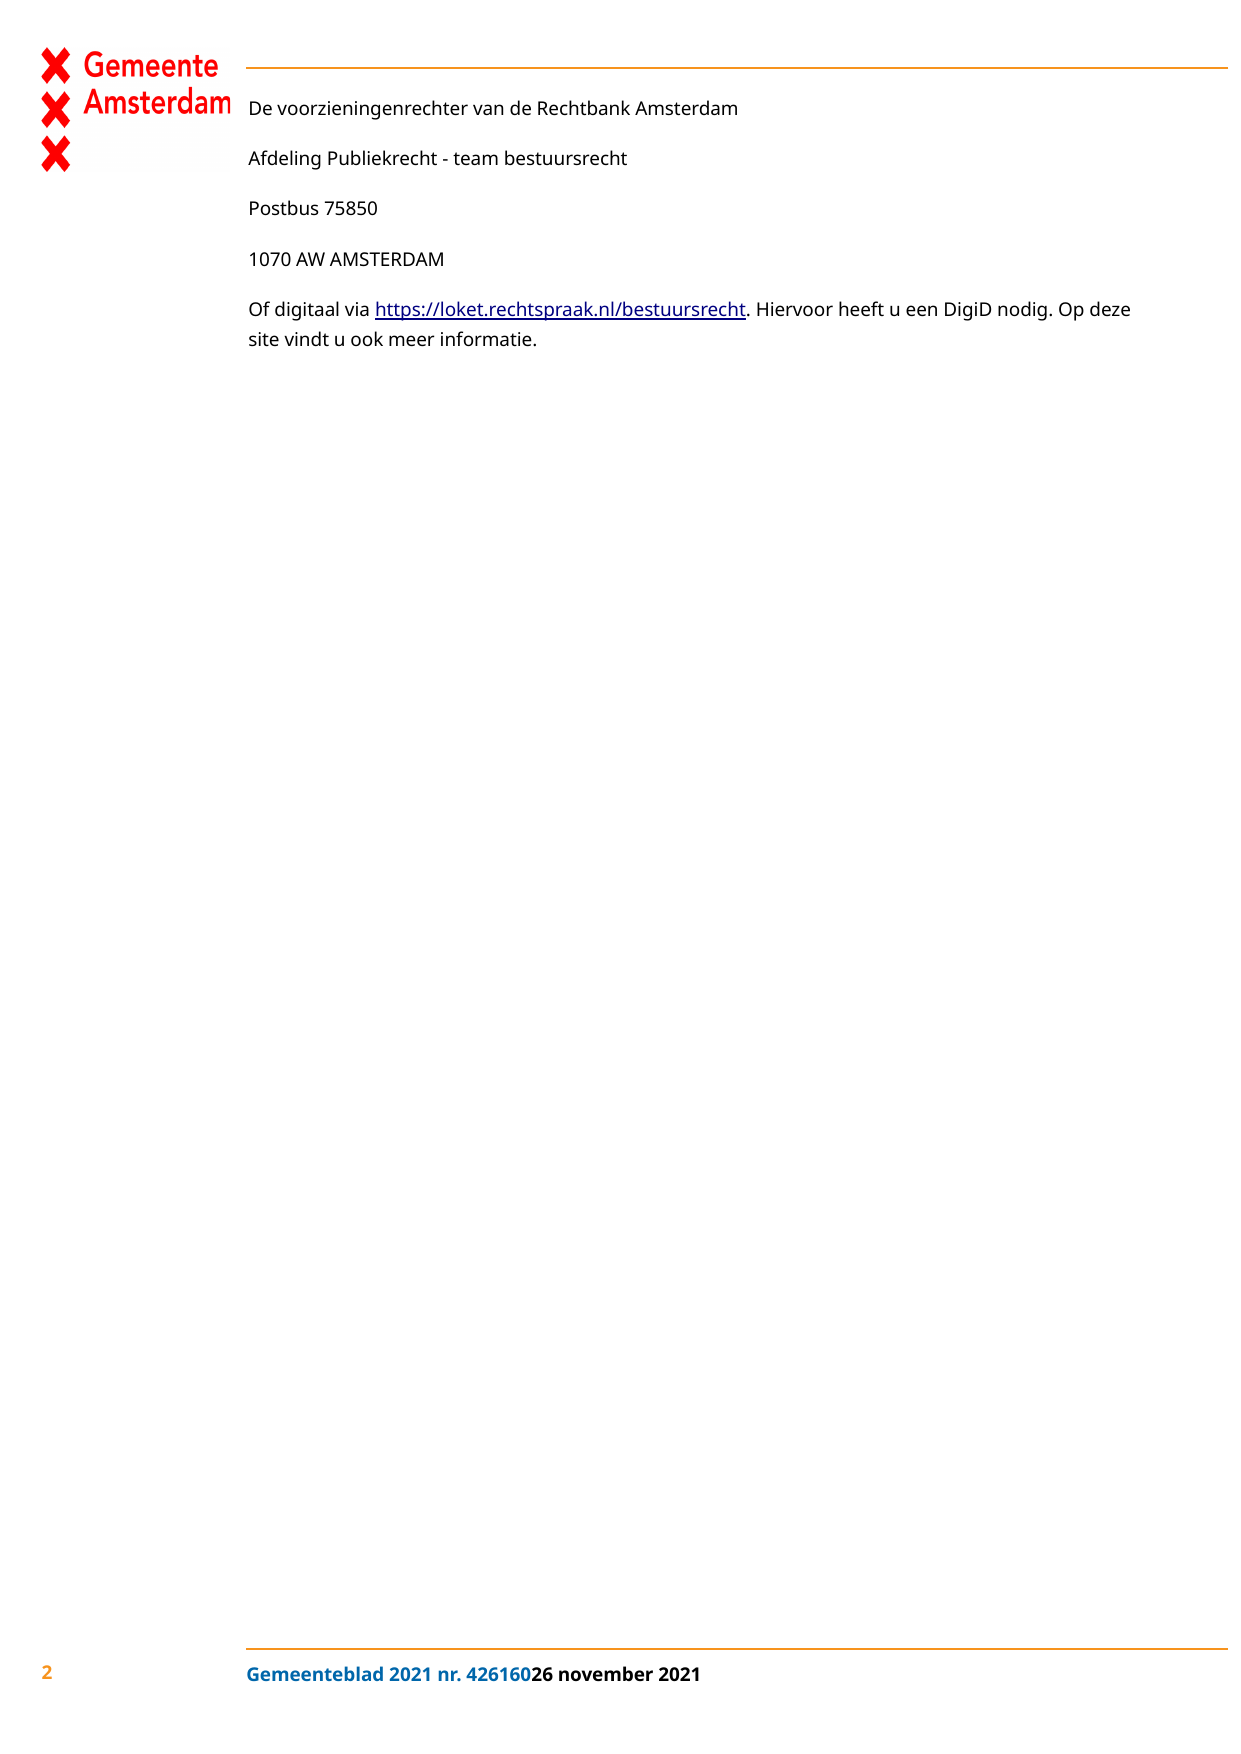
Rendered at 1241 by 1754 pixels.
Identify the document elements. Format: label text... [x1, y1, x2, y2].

text 1070 AW AMSTERDAM [248, 246, 1152, 272]
text Afdeling Publiekrecht - team bestuursrecht [248, 145, 1152, 171]
text De voorzieningenrechter van de Rechtbank Amsterdam [248, 95, 1152, 121]
text Postbus 75850 [248, 196, 1152, 221]
picture [41, 47, 231, 172]
text Of digitaal via https://loket.rechtspraak.nl/bestuursrecht. Hiervoor heeft u een DigiD nodig. Op deze site vindt u ook meer informatie. [248, 296, 1152, 352]
